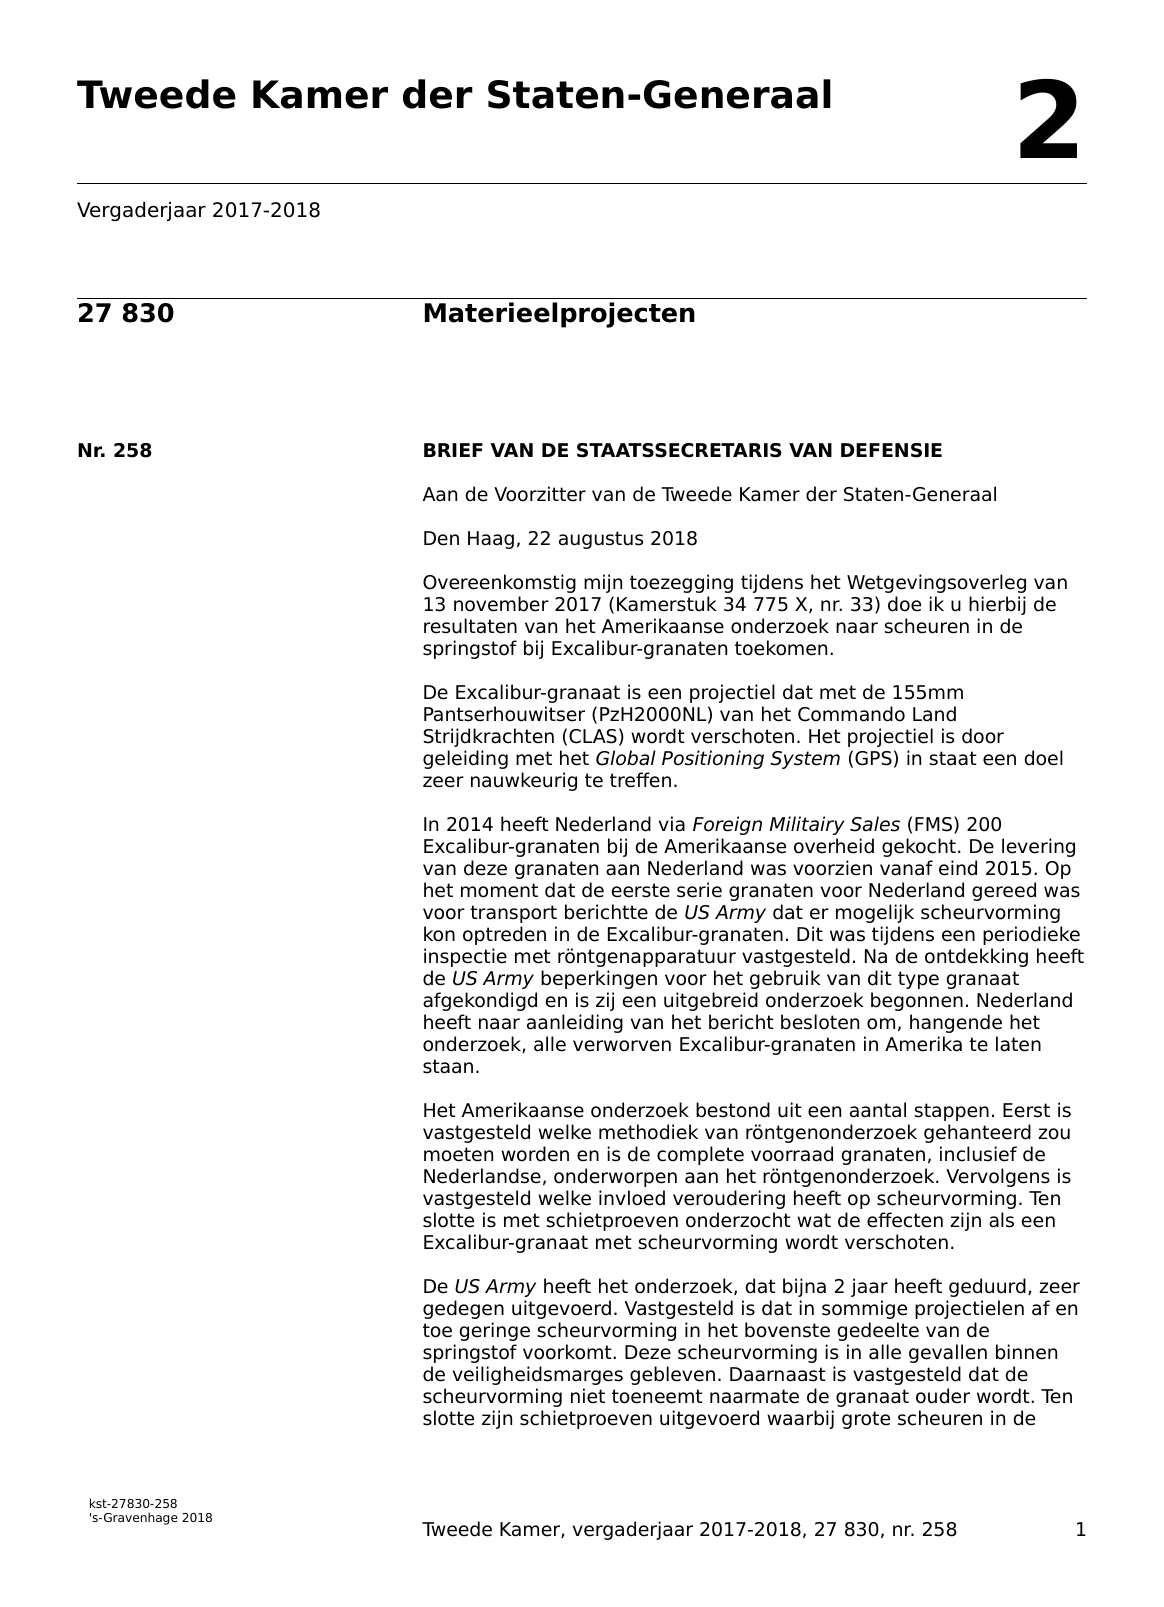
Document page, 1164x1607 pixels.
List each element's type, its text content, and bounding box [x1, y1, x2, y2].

text Aan de Voorzitter van de Tweede Kamer der Staten-Generaal [422, 484, 1087, 506]
text 's-Gravenhage 2018 [88, 1511, 323, 1525]
text Het Amerikaanse onderzoek bestond uit een aantal stappen. Eerst is vastgesteld welke methodiek van röntgenonderzoek gehanteerd zou moeten worden en is de complete voorraad granaten, inclusief de Nederlandse, onderworpen aan het röntgenonderzoek. Vervolgens is vastgesteld welke invloed veroudering heeft op scheurvorming. Ten slotte is met schietproeven onderzocht wat de effecten zijn als een Excalibur-granaat met scheurvorming wordt verschoten. [422, 1100, 1087, 1254]
table_header Tweede Kamer der Staten-Generaal [77, 59, 886, 183]
text In 2014 heeft Nederland via Foreign Militairy Sales (FMS) 200 Excalibur-granaten bij de Amerikaanse overheid gekocht. De levering van deze granaten aan Nederland was voorzien vanaf eind 2015. Op het moment dat de eerste serie granaten voor Nederland gereed was voor transport berichtte de US Army dat er mogelijk scheurvorming kon optreden in de Excalibur-granaten. Dit was tijdens een periodieke inspectie met röntgenapparatuur vastgesteld. Na de ontdekking heeft de US Army beperkingen voor het gebruik van dit type granaat afgekondigd en is zij een uitgebreid onderzoek begonnen. Nederland heeft naar aanleiding van het bericht besloten om, hangende het onderzoek, alle verworven Excalibur-granaten in Amerika te laten staan. [422, 814, 1087, 1078]
text De Excalibur-granaat is een projectiel dat met de 155mm Pantserhouwitser (PzH2000NL) van het Commando Land Strijdkrachten (CLAS) wordt verschoten. Het projectiel is door geleiding met het Global Positioning System (GPS) in staat een doel zeer nauwkeurig te treffen. [422, 682, 1087, 792]
subtitle 27 830 Materieelprojecten [77, 299, 1087, 329]
text Overeenkomstig mijn toezegging tijdens het Wetgevingsoverleg van 13 november 2017 (Kamerstuk 34 775 X, nr. 33) doe ik u hierbij de resultaten van het Amerikaanse onderzoek naar scheuren in de springstof bij Excalibur-granaten toekomen. [422, 572, 1087, 660]
text kst-27830-258 [88, 1497, 323, 1511]
text De US Army heeft het onderzoek, dat bijna 2 jaar heeft geduurd, zeer gedegen uitgevoerd. Vastgesteld is dat in sommige projectielen af en toe geringe scheurvorming in het bovenste gedeelte van de springstof voorkomt. Deze scheurvorming is in alle gevallen binnen de veiligheidsmarges gebleven. Daarnaast is vastgesteld dat de scheurvorming niet toeneemt naarmate de granaat ouder wordt. Ten slotte zijn schietproeven uitgevoerd waarbij grote scheuren in de [422, 1276, 1087, 1430]
text Den Haag, 22 augustus 2018 [422, 528, 1087, 550]
subtitle Nr. 258 BRIEF VAN DE STAATSSECRETARIS VAN DEFENSIE [77, 440, 1087, 462]
table_header 2 [886, 59, 1087, 183]
table_cell Vergaderjaar 2017-2018 [77, 184, 1087, 298]
